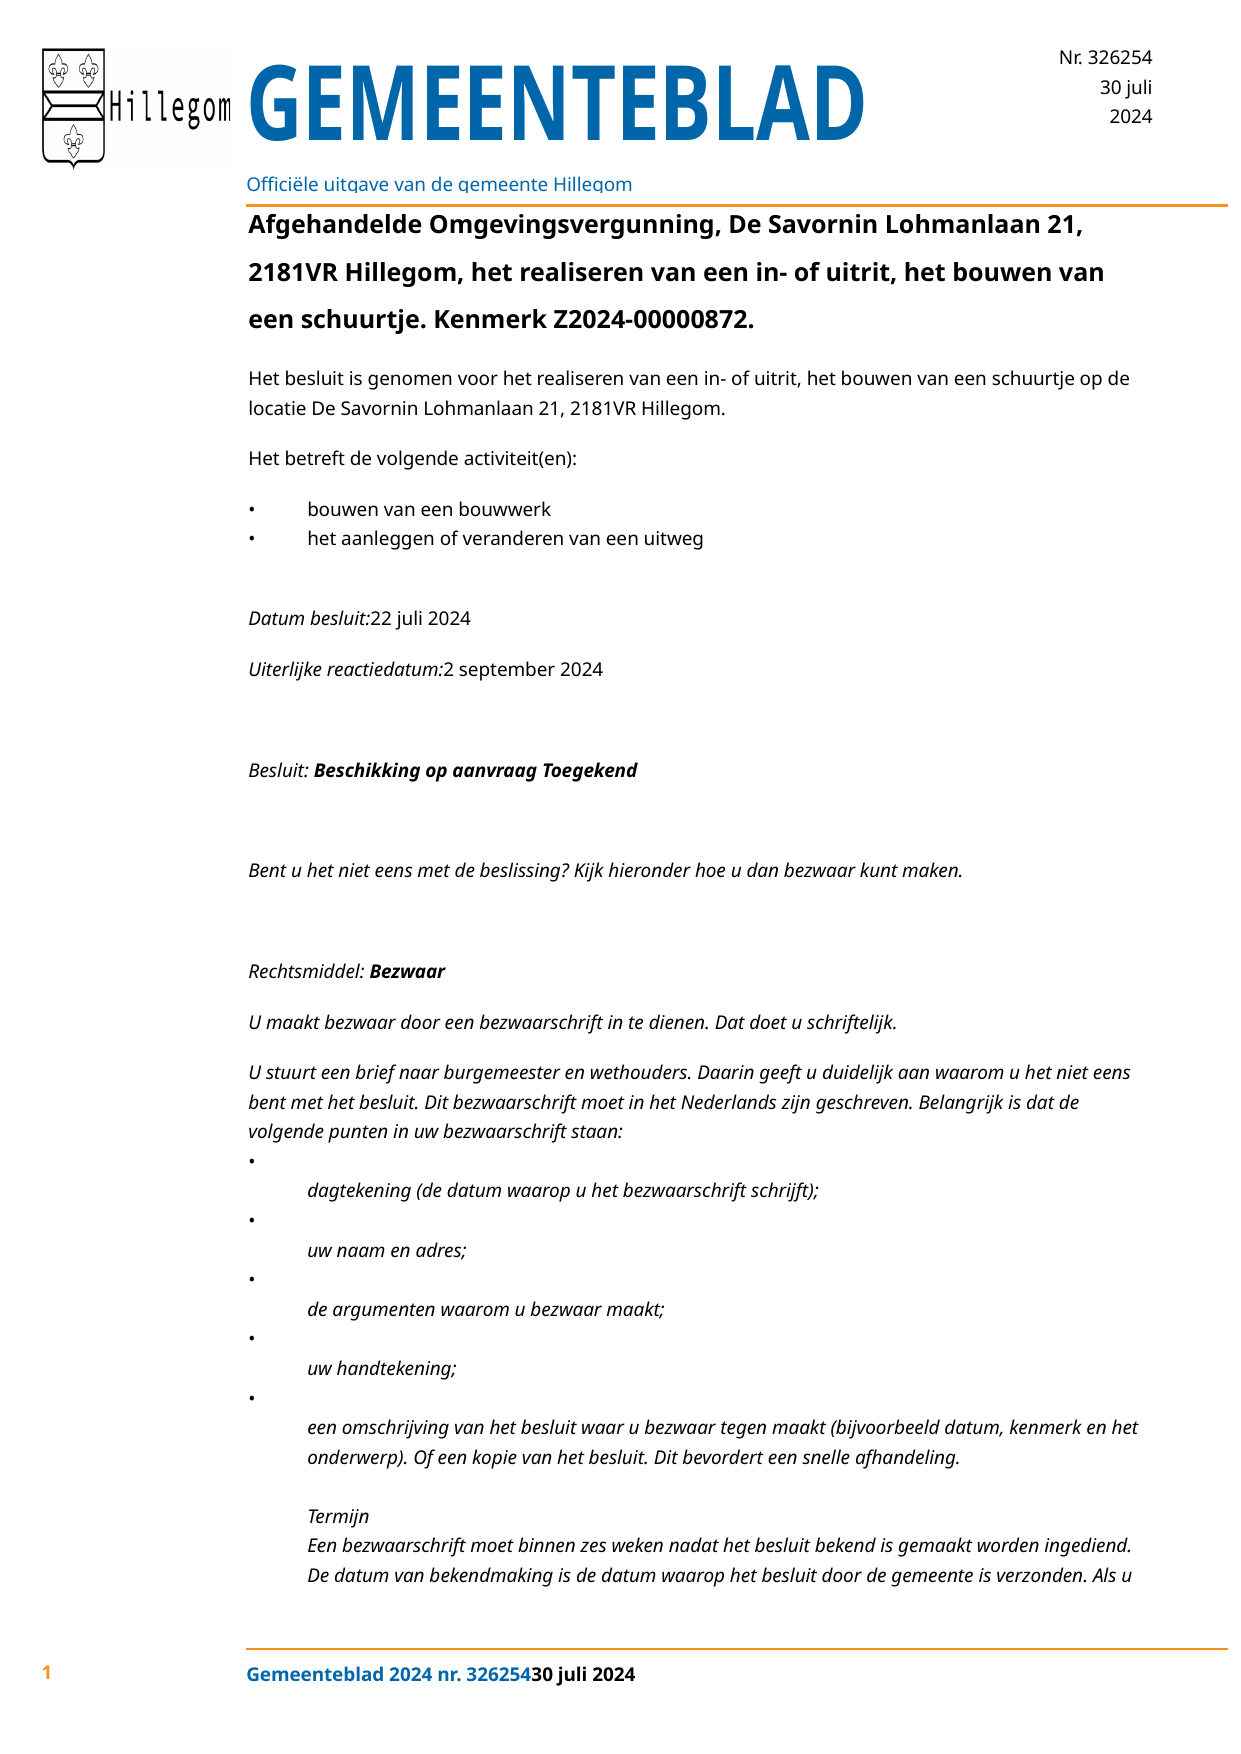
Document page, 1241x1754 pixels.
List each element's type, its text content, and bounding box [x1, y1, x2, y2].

list Een bezwaarschrift moet binnen zes weken nadat het besluit bekend is gemaakt worden ingediend. De datum van bekendmaking is de datum waarop het besluit door de gemeente is verzonden. Als u [248, 1533, 1152, 1588]
text Rechtsmiddel: Bezwaar [248, 958, 1152, 984]
list dagtekening (de datum waarop u het bezwaarschrift schrijft); [248, 1178, 1152, 1203]
list bouwen van een bouwwerk [248, 496, 1152, 522]
text Het betreft de volgende activiteit(en): [248, 446, 1152, 471]
text U maakt bezwaar door een bezwaarschrift in te dienen. Dat doet u schriftelijk. [248, 1009, 1152, 1034]
text Afgehandelde Omgevingsvergunning, De Savornin Lohmanlaan 21, 2181VR Hillegom, het realiseren van een in- of uitrit, het bouwen van een schuurtje. Kenmerk Z2024-00000872. [248, 207, 1152, 336]
text Het besluit is genomen voor het realiseren van een in- of uitrit, het bouwen van een schuurtje op de locatie De Savornin Lohmanlaan 21, 2181VR Hillegom. [248, 366, 1152, 421]
list een omschrijving van het besluit waar u bezwaar tegen maakt (bijvoorbeeld datum, kenmerk en het onderwerp). Of een kopie van het besluit. Dit bevordert een snelle afhandeling. [248, 1414, 1152, 1469]
text Besluit: Beschikking op aanvraag Toegekend [248, 757, 1152, 782]
list uw naam en adres; [248, 1237, 1152, 1262]
picture [41, 47, 231, 172]
text Bent u het niet eens met de beslissing? Kijk hieronder hoe u dan bezwaar kunt maken. [248, 858, 1152, 883]
list het aanleggen of veranderen van een uitweg [248, 526, 1152, 551]
list uw handtekening; [248, 1355, 1152, 1381]
list de argumenten waarom u bezwaar maakt; [248, 1296, 1152, 1322]
text Uiterlijke reactiedatum:2 september 2024 [248, 656, 1152, 682]
list Termijn [248, 1503, 1152, 1529]
text Datum besluit:22 juli 2024 [248, 606, 1152, 631]
text U stuurt een brief naar burgemeester en wethouders. Daarin geeft u duidelijk aan waarom u het niet eens bent met het besluit. Dit bezwaarschrift moet in het Nederlands zijn geschreven. Belangrijk is dat de volgende punten in uw bezwaarschrift staan: [248, 1059, 1152, 1144]
